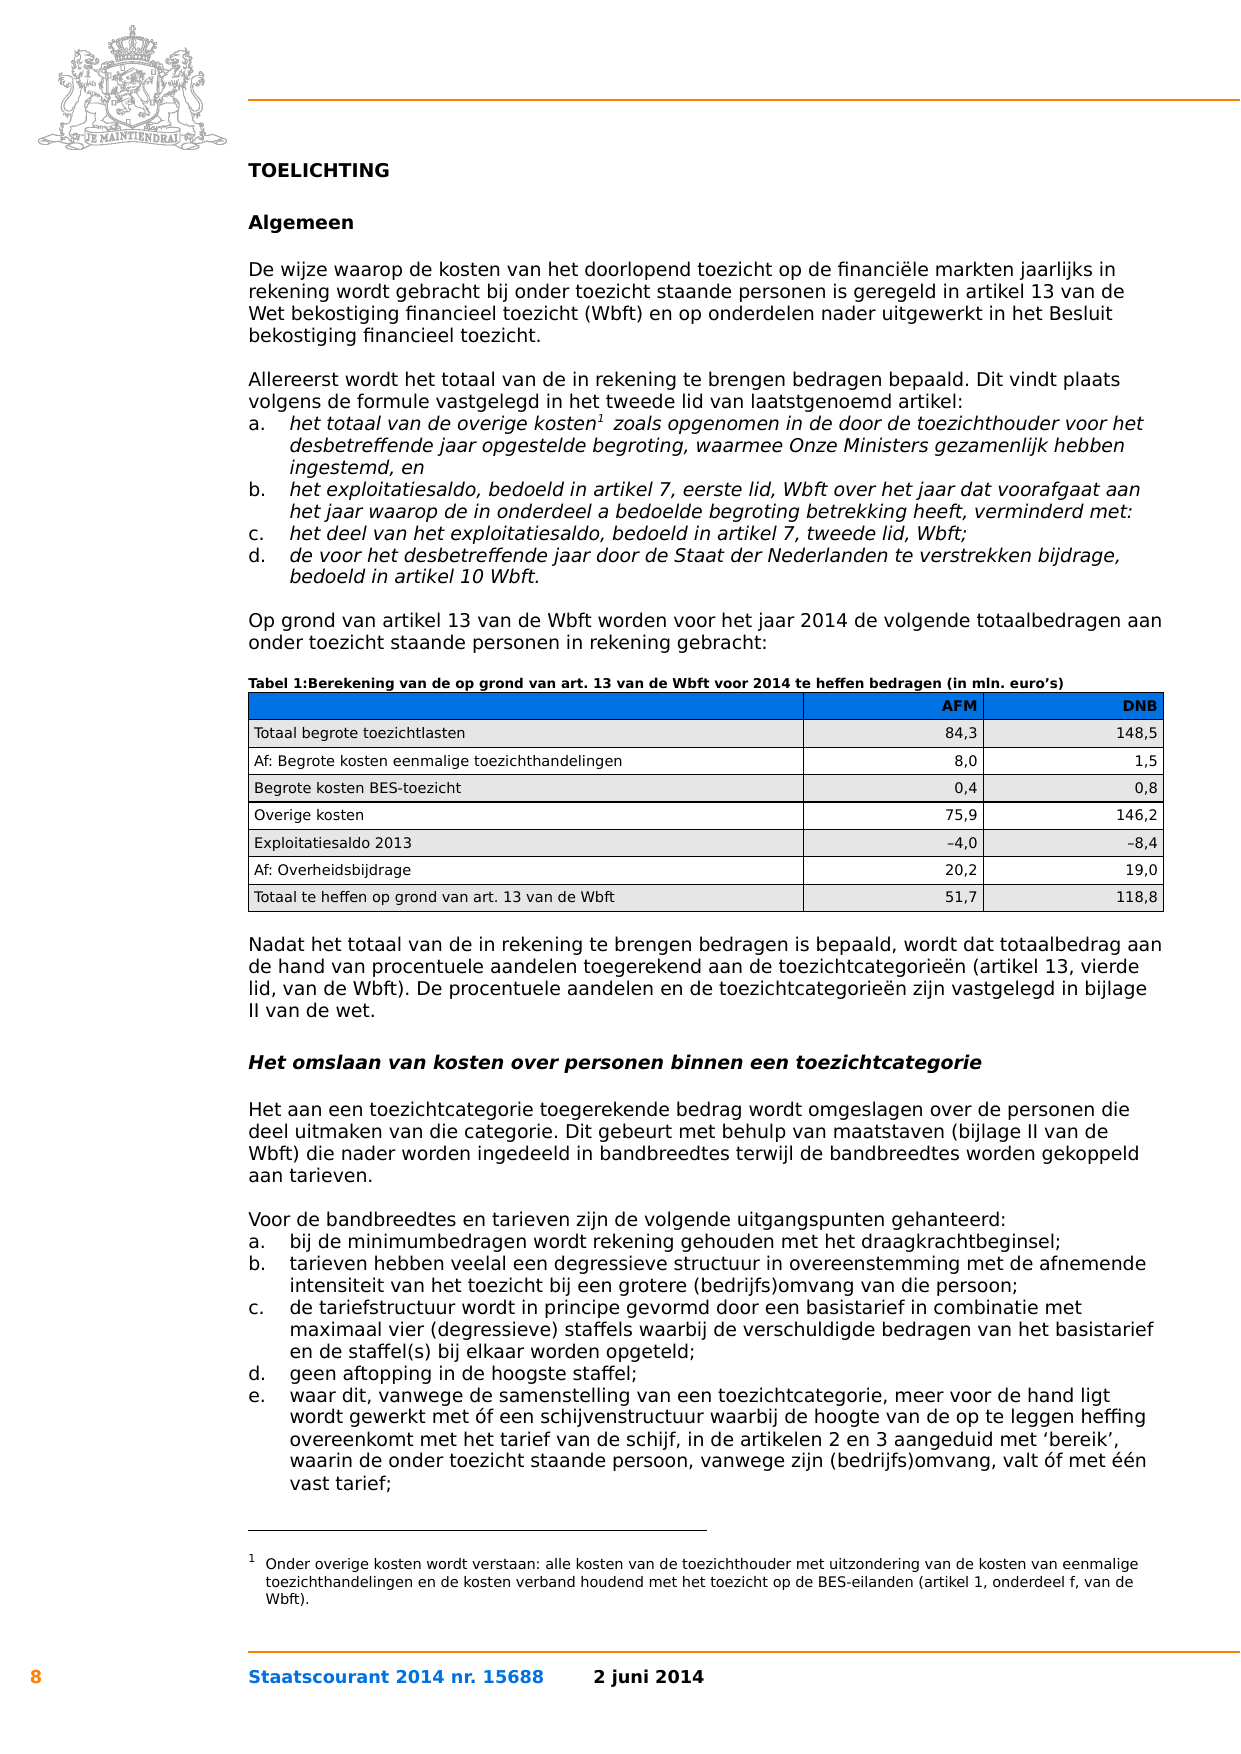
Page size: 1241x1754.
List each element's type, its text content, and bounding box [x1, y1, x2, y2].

table_cell 20,2 [804, 857, 983, 884]
table_cell Totaal te heffen op grond van art. 13 van de Wbft [249, 885, 803, 911]
table_cell Totaal begrote toezichtlasten [249, 720, 803, 747]
picture [38, 25, 227, 150]
text De wijze waarop de kosten van het doorlopend toezicht op de financiële markten jaarlijks in rekening wordt gebracht bij onder toezicht staande personen is geregeld in artikel 13 van de Wet bekostiging financieel toezicht (Wbft) en op onderdelen nader uitgewerkt in het Besluit bekostiging financieel toezicht. [248, 259, 1163, 347]
table_cell 118,8 [984, 885, 1163, 911]
table_cell [249, 693, 803, 719]
table_cell DNB [984, 693, 1163, 719]
text c. het deel van het exploitatiesaldo, bedoeld in artikel 7, tweede lid, Wbft; [248, 522, 1163, 544]
text d. geen aftopping in de hoogste staffel; [248, 1362, 1163, 1384]
table_cell Overige kosten [249, 803, 803, 829]
text Onder overige kosten wordt verstaan: alle kosten van de toezichthouder met uitzondering van de kosten van eenmalige toezichthandelingen en de kosten verband houdend met het toezicht op de BES-eilanden (artikel 1, onderdeel f, van de Wbft). [248, 1552, 1163, 1608]
text Voor de bandbreedtes en tarieven zijn de volgende uitgangspunten gehanteerd: [248, 1209, 1163, 1231]
text e. waar dit, vanwege de samenstelling van een toezichtcategorie, meer voor de hand ligt wordt gewerkt met óf een schijvenstructuur waarbij de hoogte van de op te leggen heffing overeenkomt met het tarief van de schijf, in de artikelen 2 en 3 aangeduid met ‘bereik’, waarin de onder toezicht staande persoon, vanwege zijn (bedrijfs)omvang, valt óf met één vast tarief; [248, 1384, 1163, 1494]
table_cell Af: Begrote kosten eenmalige toezichthandelingen [249, 748, 803, 774]
table_cell Begrote kosten BES-toezicht [249, 775, 803, 801]
table_cell 19,0 [984, 857, 1163, 884]
table_cell 0,4 [804, 775, 983, 801]
text a. het totaal van de overige kosten zoals opgenomen in de door de toezichthouder voor het desbetreffende jaar opgestelde begroting, waarmee Onze Ministers gezamenlijk hebben ingestemd, en [248, 413, 1163, 478]
table_cell 75,9 [804, 803, 983, 829]
table_cell Exploitatiesaldo 2013 [249, 830, 803, 856]
table_cell Af: Overheidsbijdrage [249, 857, 803, 884]
table_cell 0,8 [984, 775, 1163, 801]
text Het aan een toezichtcategorie toegerekende bedrag wordt omgeslagen over de personen die deel uitmaken van die categorie. Dit gebeurt met behulp van maatstaven (bijlage II van de Wbft) die nader worden ingedeeld in bandbreedtes terwijl de bandbreedtes worden gekoppeld aan tarieven. [248, 1099, 1163, 1187]
table_cell 51,7 [804, 885, 983, 911]
text Op grond van artikel 13 van de Wbft worden voor het jaar 2014 de volgende totaalbedragen aan onder toezicht staande personen in rekening gebracht: [248, 610, 1163, 654]
text a. bij de minimumbedragen wordt rekening gehouden met het draagkrachtbeginsel; [248, 1231, 1163, 1253]
subtitle Algemeen [248, 212, 1163, 234]
text c. de tariefstructuur wordt in principe gevormd door een basistarief in combinatie met maximaal vier (degressieve) staffels waarbij de verschuldigde bedragen van het basistarief en de staffel(s) bij elkaar worden opgeteld; [248, 1297, 1163, 1362]
table_cell 8,0 [804, 748, 983, 774]
table_cell 148,5 [984, 720, 1163, 747]
table_cell AFM [804, 693, 983, 719]
text Nadat het totaal van de in rekening te brengen bedragen is bepaald, wordt dat totaalbedrag aan de hand van procentuele aandelen toegerekend aan de toezichtcategorieën (artikel 13, vierde lid, van de Wbft). De procentuele aandelen en de toezichtcategorieën zijn vastgelegd in bijlage II van de wet. [248, 934, 1163, 1022]
subtitle TOELICHTING [248, 160, 1163, 182]
table_cell –4,0 [804, 830, 983, 856]
table_cell 1,5 [984, 748, 1163, 774]
text b. het exploitatiesaldo, bedoeld in artikel 7, eerste lid, Wbft over het jaar dat voorafgaat aan het jaar waarop de in onderdeel a bedoelde begroting betrekking heeft, verminderd met: [248, 478, 1163, 522]
text Allereerst wordt het totaal van de in rekening te brengen bedragen bepaald. Dit vindt plaats volgens de formule vastgelegd in het tweede lid van laatstgenoemd artikel: [248, 369, 1163, 413]
text d. de voor het desbetreffende jaar door de Staat der Nederlanden te verstrekken bijdrage, bedoeld in artikel 10 Wbft. [248, 544, 1163, 588]
table_header Tabel 1:Berekening van de op grond van art. 13 van de Wbft voor 2014 te heffen bedragen (in mln. euro’s) [248, 676, 1163, 692]
table_cell –8,4 [984, 830, 1163, 856]
text b. tarieven hebben veelal een degressieve structuur in overeenstemming met de afnemende intensiteit van het toezicht bij een grotere (bedrijfs)omvang van die persoon; [248, 1253, 1163, 1297]
subtitle Het omslaan van kosten over personen binnen een toezichtcategorie [248, 1052, 1163, 1074]
table_cell 146,2 [984, 803, 1163, 829]
table_cell 84,3 [804, 720, 983, 747]
